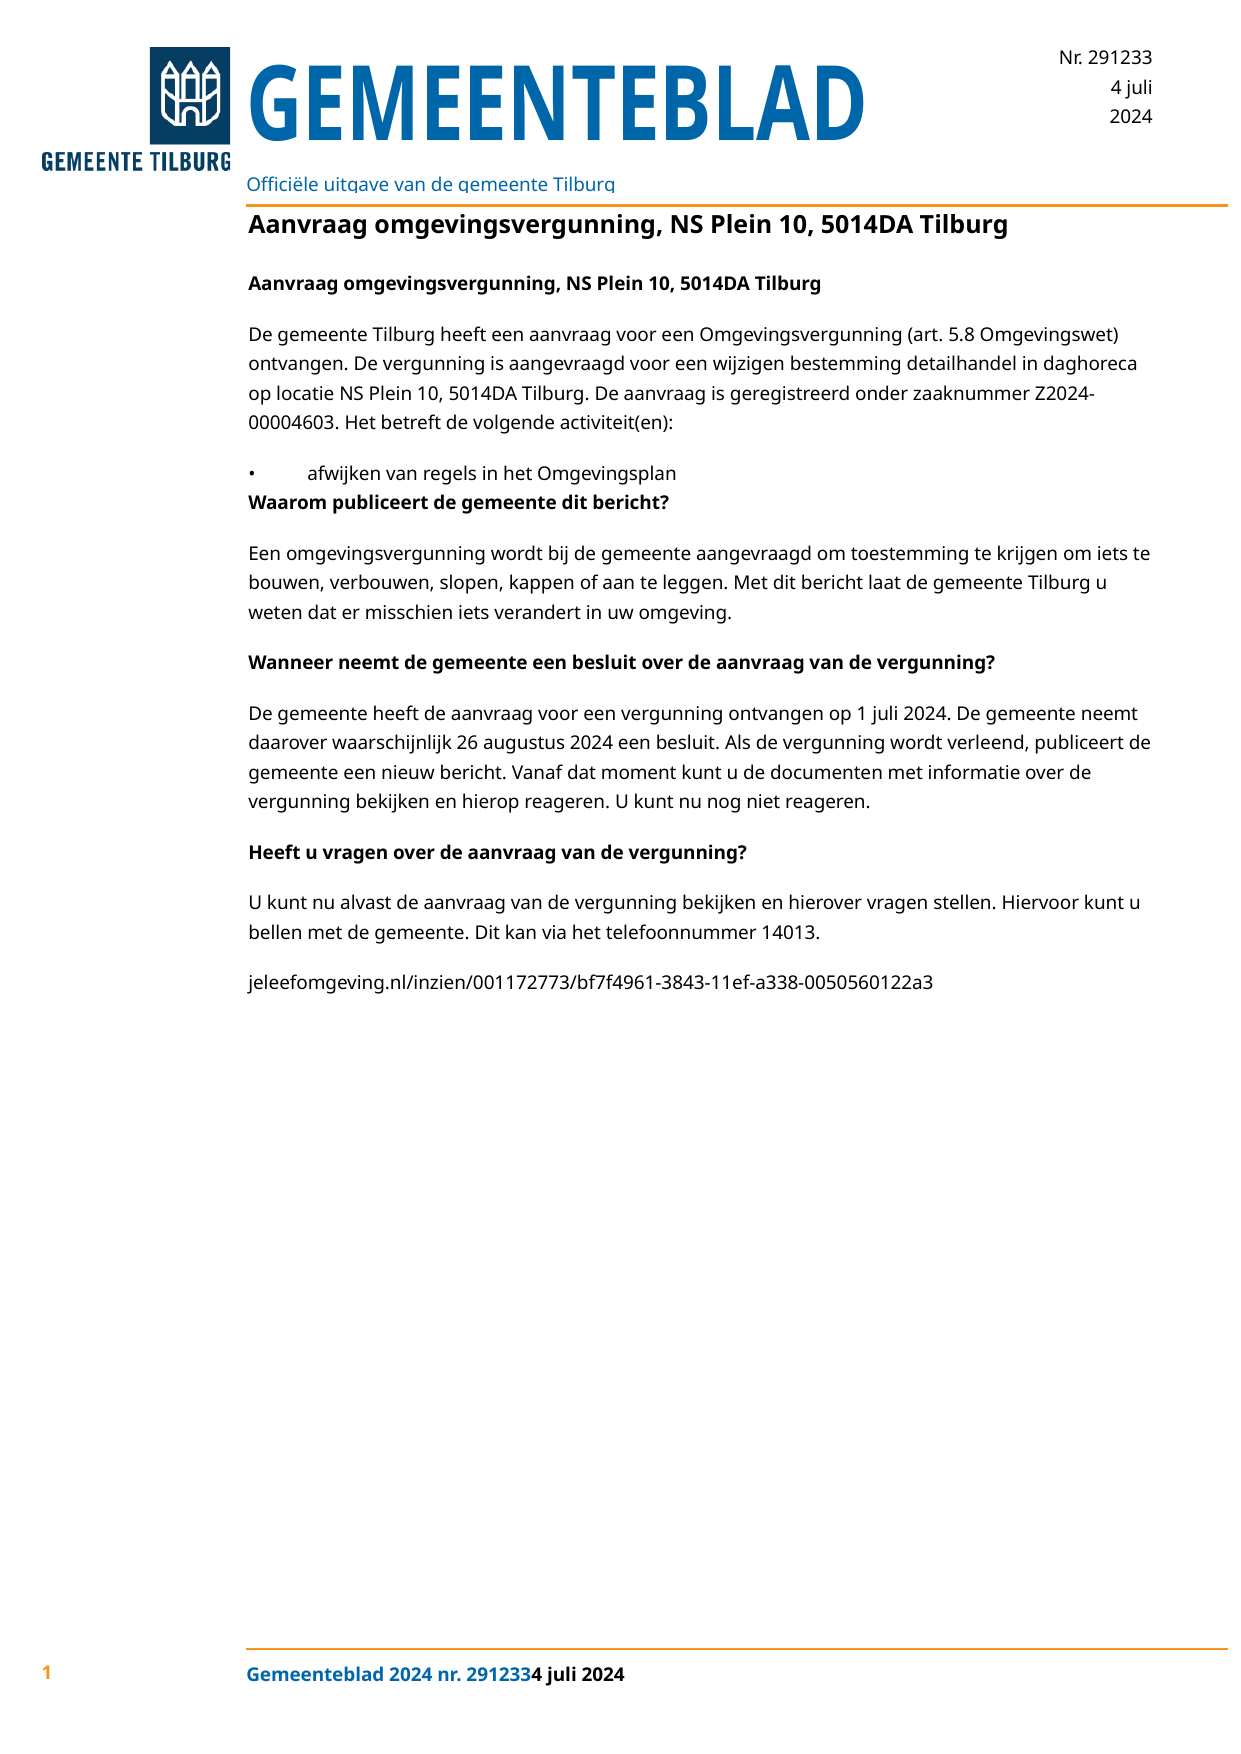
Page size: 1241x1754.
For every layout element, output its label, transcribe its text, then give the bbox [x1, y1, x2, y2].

text Heeft u vragen over de aanvraag van de vergunning? [248, 839, 1152, 865]
text jeleefomgeving.nl/inzien/001172773/bf7f4961-3843-11ef-a338-0050560122a3 [248, 969, 1152, 995]
text Aanvraag omgevingsvergunning, NS Plein 10, 5014DA Tilburg [248, 270, 1152, 296]
text Waarom publiceert de gemeente dit bericht? [248, 489, 1152, 515]
list afwijken van regels in het Omgevingsplan [248, 460, 1152, 486]
text U kunt nu alvast de aanvraag van de vergunning bekijken en hierover vragen stellen. Hiervoor kunt u bellen met de gemeente. Dit kan via het telefoonnummer 14013. [248, 889, 1152, 945]
text Een omgevingsvergunning wordt bij de gemeente aangevraagd om toestemming te krijgen om iets te bouwen, verbouwen, slopen, kappen of aan te leggen. Met dit bericht laat de gemeente Tilburg u weten dat er misschien iets verandert in uw omgeving. [248, 540, 1152, 625]
text Wanneer neemt de gemeente een besluit over de aanvraag van de vergunning? [248, 649, 1152, 675]
text Aanvraag omgevingsvergunning, NS Plein 10, 5014DA Tilburg [248, 207, 1152, 241]
text De gemeente Tilburg heeft een aanvraag voor een Omgevingsvergunning (art. 5.8 Omgevingswet) ontvangen. De vergunning is aangevraagd voor een wijzigen bestemming detailhandel in daghoreca op locatie NS Plein 10, 5014DA Tilburg. De aanvraag is geregistreerd onder zaaknummer Z2024-00004603. Het betreft de volgende activiteit(en): [248, 321, 1152, 435]
text De gemeente heeft de aanvraag voor een vergunning ontvangen op 1 juli 2024. De gemeente neemt daarover waarschijnlijk 26 augustus 2024 een besluit. Als de vergunning wordt verleend, publiceert de gemeente een nieuw bericht. Vanaf dat moment kunt u de documenten met informatie over de vergunning bekijken en hierop reageren. U kunt nu nog niet reageren. [248, 700, 1152, 814]
picture [41, 47, 231, 172]
